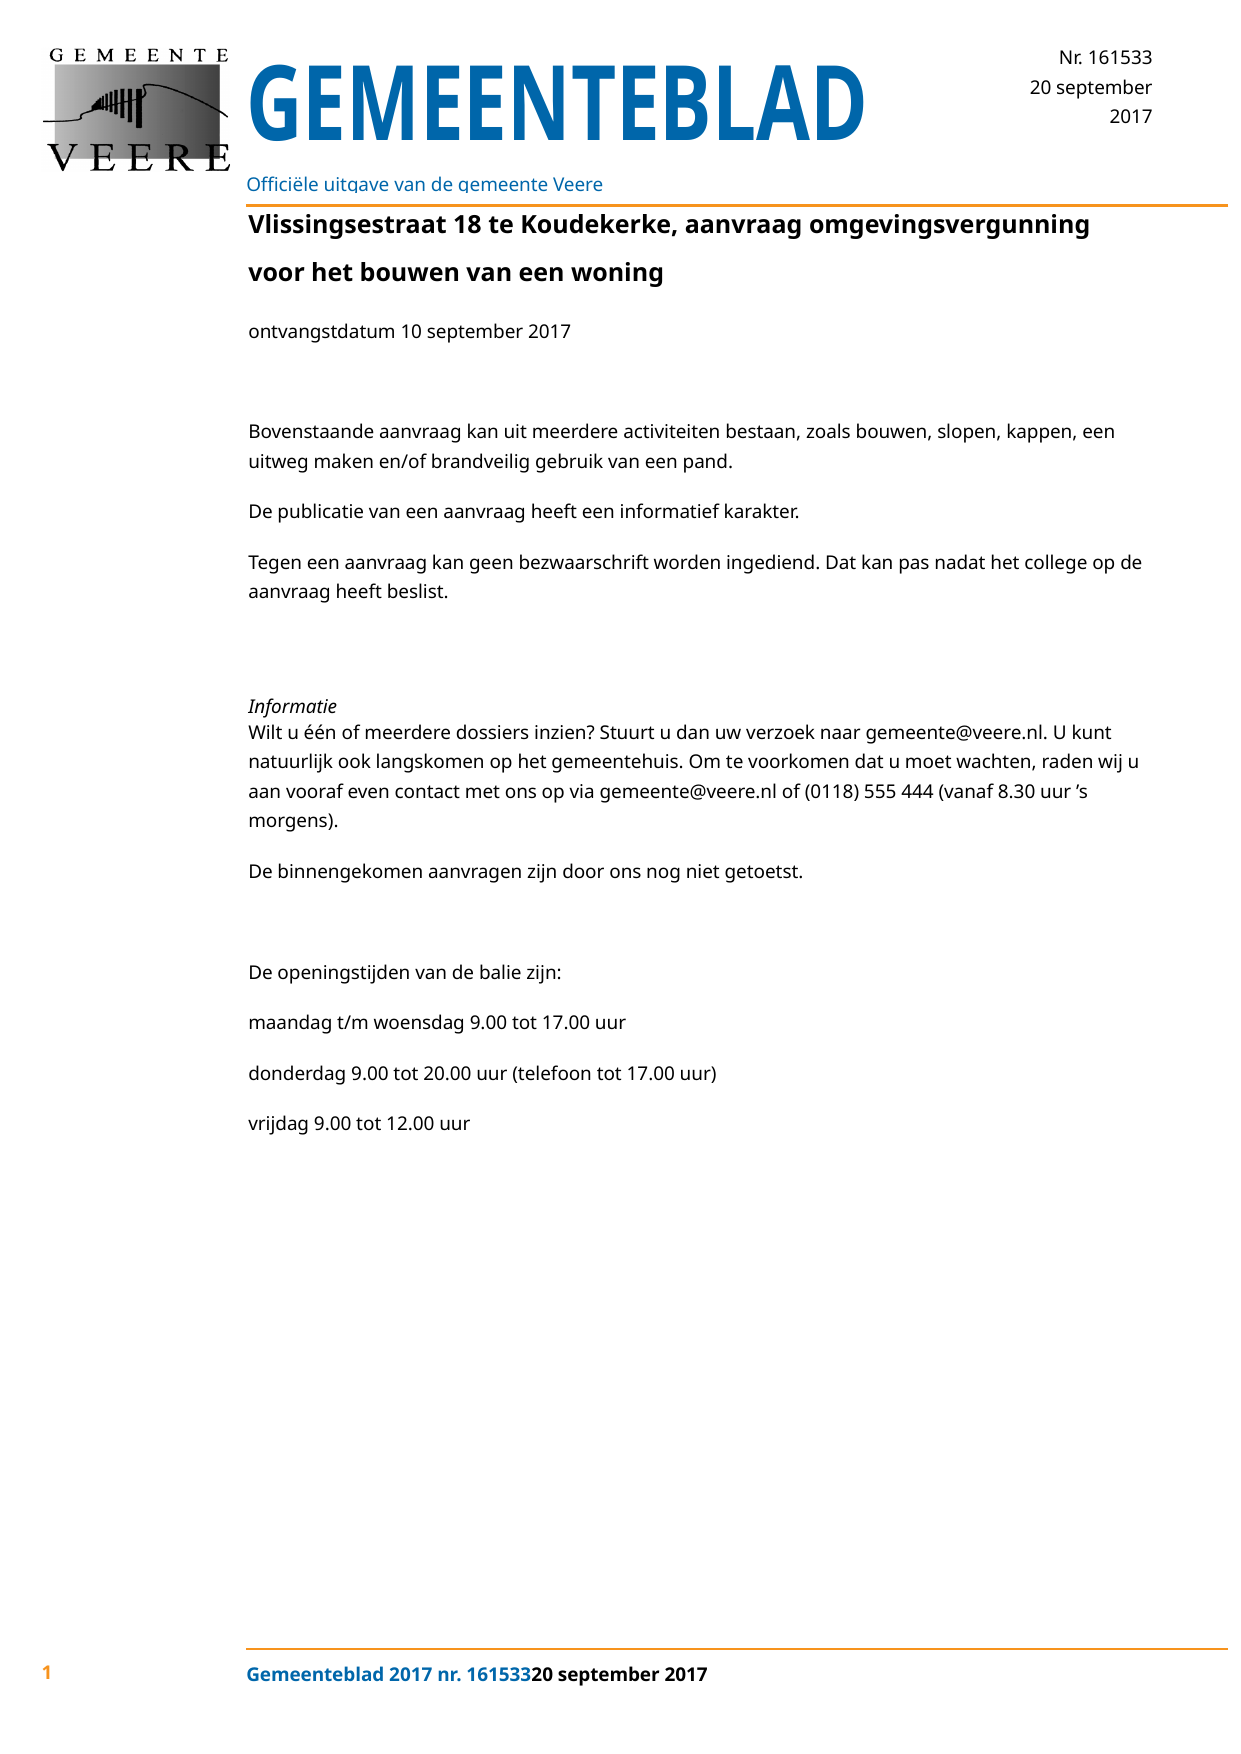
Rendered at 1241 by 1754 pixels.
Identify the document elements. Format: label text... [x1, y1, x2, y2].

text vrijdag 9.00 tot 12.00 uur [248, 1110, 1152, 1136]
picture [41, 47, 231, 172]
text De publicatie van een aanvraag heeft een informatief karakter. [248, 499, 1152, 524]
text donderdag 9.00 tot 20.00 uur (telefoon tot 17.00 uur) [248, 1060, 1152, 1085]
text Bovenstaande aanvraag kan uit meerdere activiteiten bestaan, zoals bouwen, slopen, kappen, een uitweg maken en/of brandveilig gebruik van een pand. [248, 419, 1152, 474]
text maandag t/m woensdag 9.00 tot 17.00 uur [248, 1009, 1152, 1035]
text Tegen een aanvraag kan geen bezwaarschrift worden ingediend. Dat kan pas nadat het college op de aanvraag heeft beslist. [248, 549, 1152, 604]
text De openingstijden van de balie zijn: [248, 959, 1152, 984]
text Wilt u één of meerdere dossiers inzien? Stuurt u dan uw verzoek naar gemeente@veere.nl. U kunt natuurlijk ook langskomen op het gemeentehuis. Om te voorkomen dat u moet wachten, raden wij u aan vooraf even contact met ons op via gemeente@veere.nl of (0118) 555 444 (vanaf 8.30 uur ’s morgens). [248, 719, 1152, 833]
text Vlissingsestraat 18 te Koudekerke, aanvraag omgevingsvergunning voor het bouwen van een woning [248, 207, 1152, 288]
text ontvangstdatum 10 september 2017 [248, 318, 1152, 344]
text De binnengekomen aanvragen zijn door ons nog niet getoetst. [248, 858, 1152, 884]
text Informatie [248, 693, 1152, 719]
